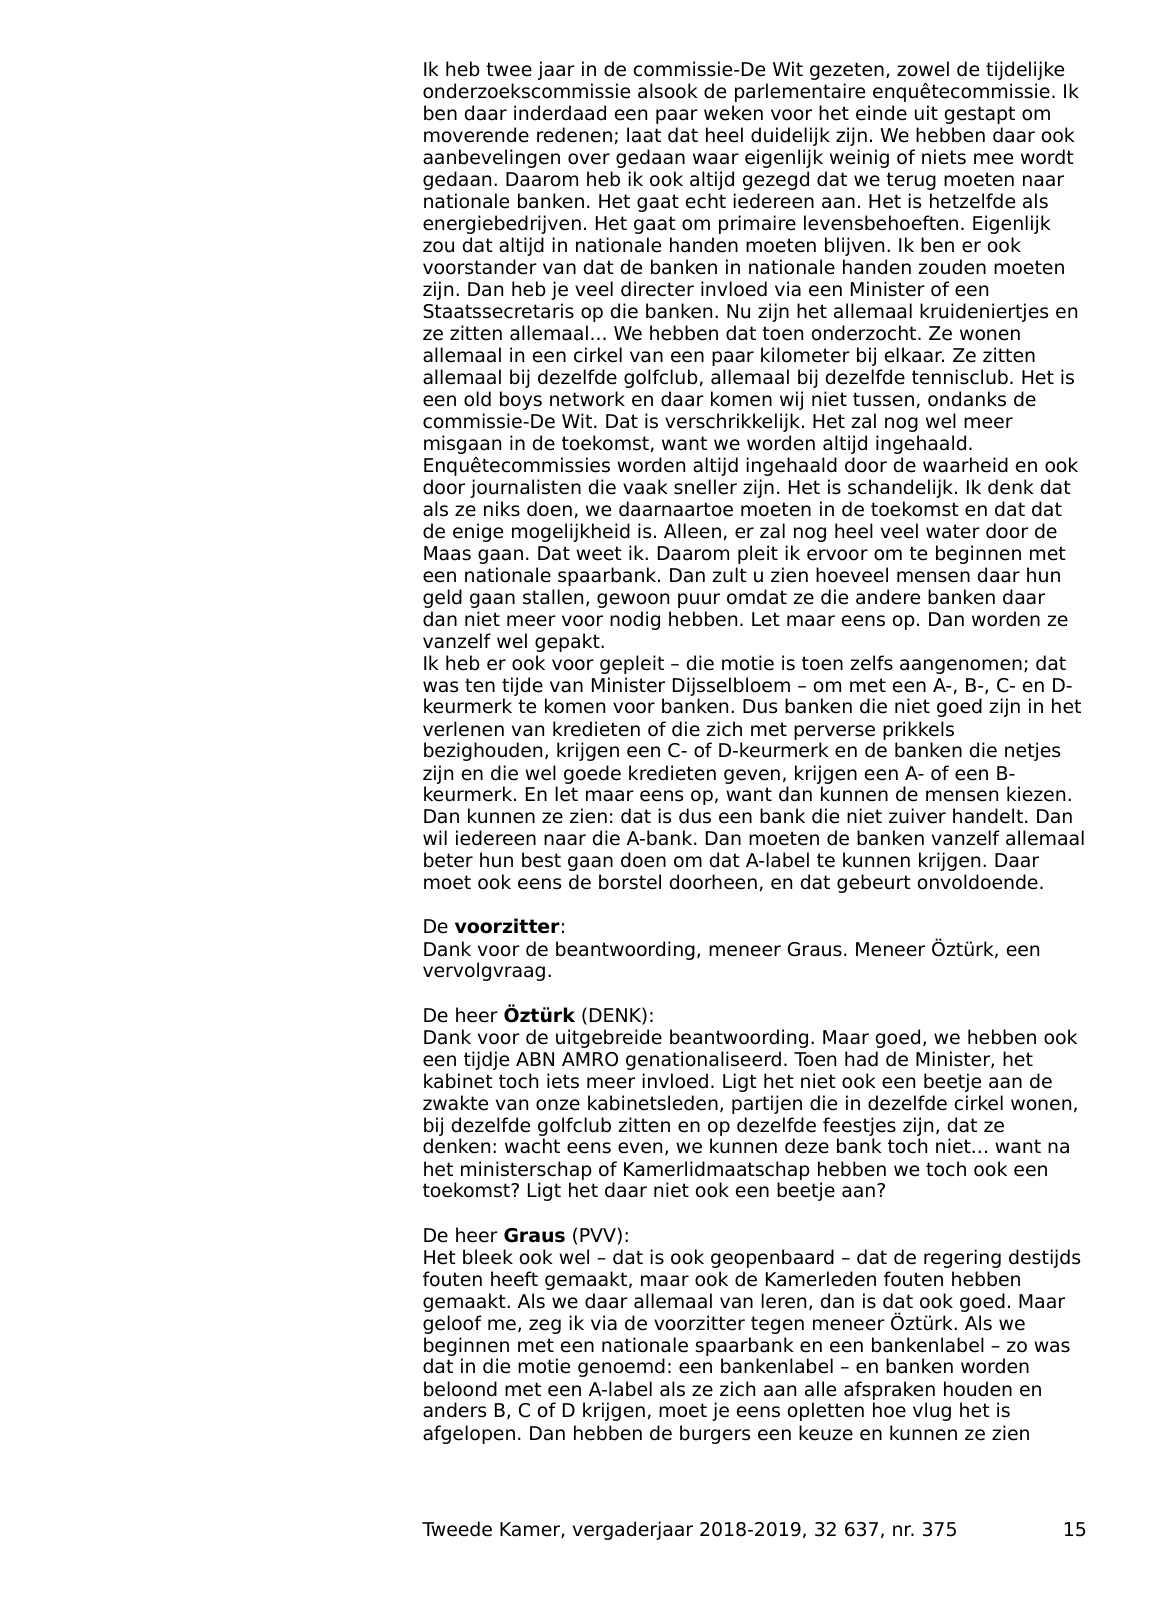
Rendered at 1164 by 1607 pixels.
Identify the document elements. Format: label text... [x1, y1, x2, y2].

text Dank voor de beantwoording, meneer Graus. Meneer Öztürk, een vervolgvraag. [422, 938, 1087, 982]
text Het bleek ook wel – dat is ook geopenbaard – dat de regering destijds fouten heeft gemaakt, maar ook de Kamerleden fouten hebben gemaakt. Als we daar allemaal van leren, dan is dat ook goed. Maar geloof me, zeg ik via de voorzitter tegen meneer Öztürk. Als we beginnen met een nationale spaarbank en een bankenlabel – zo was dat in die motie genoemd: een bankenlabel – en banken worden beloond met een A-label als ze zich aan alle afspraken houden en anders B, C of D krijgen, moet je eens opletten hoe vlug het is afgelopen. Dan hebben de burgers een keuze en kunnen ze zien [422, 1247, 1087, 1444]
text De voorzitter: [422, 916, 1087, 938]
text De heer Graus (PVV): [422, 1224, 1087, 1247]
text Ik heb er ook voor gepleit – die motie is toen zelfs aangenomen; dat was ten tijde van Minister Dijsselbloem – om met een A-, B-, C- en D-keurmerk te komen voor banken. Dus banken die niet goed zijn in het verlenen van kredieten of die zich met perverse prikkels bezighouden, krijgen een C- of D-keurmerk en de banken die netjes zijn en die wel goede kredieten geven, krijgen een A- of een B-keurmerk. En let maar eens op, want dan kunnen de mensen kiezen. Dan kunnen ze zien: dat is dus een bank die niet zuiver handelt. Dan wil iedereen naar die A-bank. Dan moeten de banken vanzelf allemaal beter hun best gaan doen om dat A-label te kunnen krijgen. Daar moet ook eens de borstel doorheen, en dat gebeurt onvoldoende. [422, 652, 1087, 894]
text Ik heb twee jaar in de commissie-De Wit gezeten, zowel de tijdelijke onderzoekscommissie alsook de parlementaire enquêtecommissie. Ik ben daar inderdaad een paar weken voor het einde uit gestapt om moverende redenen; laat dat heel duidelijk zijn. We hebben daar ook aanbevelingen over gedaan waar eigenlijk weinig of niets mee wordt gedaan. Daarom heb ik ook altijd gezegd dat we terug moeten naar nationale banken. Het gaat echt iedereen aan. Het is hetzelfde als energiebedrijven. Het gaat om primaire levensbehoeften. Eigenlijk zou dat altijd in nationale handen moeten blijven. Ik ben er ook voorstander van dat de banken in nationale handen zouden moeten zijn. Dan heb je veel directer invloed via een Minister of een Staatssecretaris op die banken. Nu zijn het allemaal kruideniertjes en ze zitten allemaal... We hebben dat toen onderzocht. Ze wonen allemaal in een cirkel van een paar kilometer bij elkaar. Ze zitten allemaal bij dezelfde golfclub, allemaal bij dezelfde tennisclub. Het is een old boys network en daar komen wij niet tussen, ondanks de commissie-De Wit. Dat is verschrikkelijk. Het zal nog wel meer misgaan in de toekomst, want we worden altijd ingehaald. Enquêtecommissies worden altijd ingehaald door de waarheid en ook door journalisten die vaak sneller zijn. Het is schandelijk. Ik denk dat als ze niks doen, we daarnaartoe moeten in de toekomst en dat dat de enige mogelijkheid is. Alleen, er zal nog heel veel water door de Maas gaan. Dat weet ik. Daarom pleit ik ervoor om te beginnen met een nationale spaarbank. Dan zult u zien hoeveel mensen daar hun geld gaan stallen, gewoon puur omdat ze die andere banken daar dan niet meer voor nodig hebben. Let maar eens op. Dan worden ze vanzelf wel gepakt. [422, 59, 1087, 652]
text De heer Öztürk (DENK): [422, 1004, 1087, 1027]
text Dank voor de uitgebreide beantwoording. Maar goed, we hebben ook een tijdje ABN AMRO genationaliseerd. Toen had de Minister, het kabinet toch iets meer invloed. Ligt het niet ook een beetje aan de zwakte van onze kabinetsleden, partijen die in dezelfde cirkel wonen, bij dezelfde golfclub zitten en op dezelfde feestjes zijn, dat ze denken: wacht eens even, we kunnen deze bank toch niet... want na het ministerschap of Kamerlidmaatschap hebben we toch ook een toekomst? Ligt het daar niet ook een beetje aan? [422, 1027, 1087, 1202]
